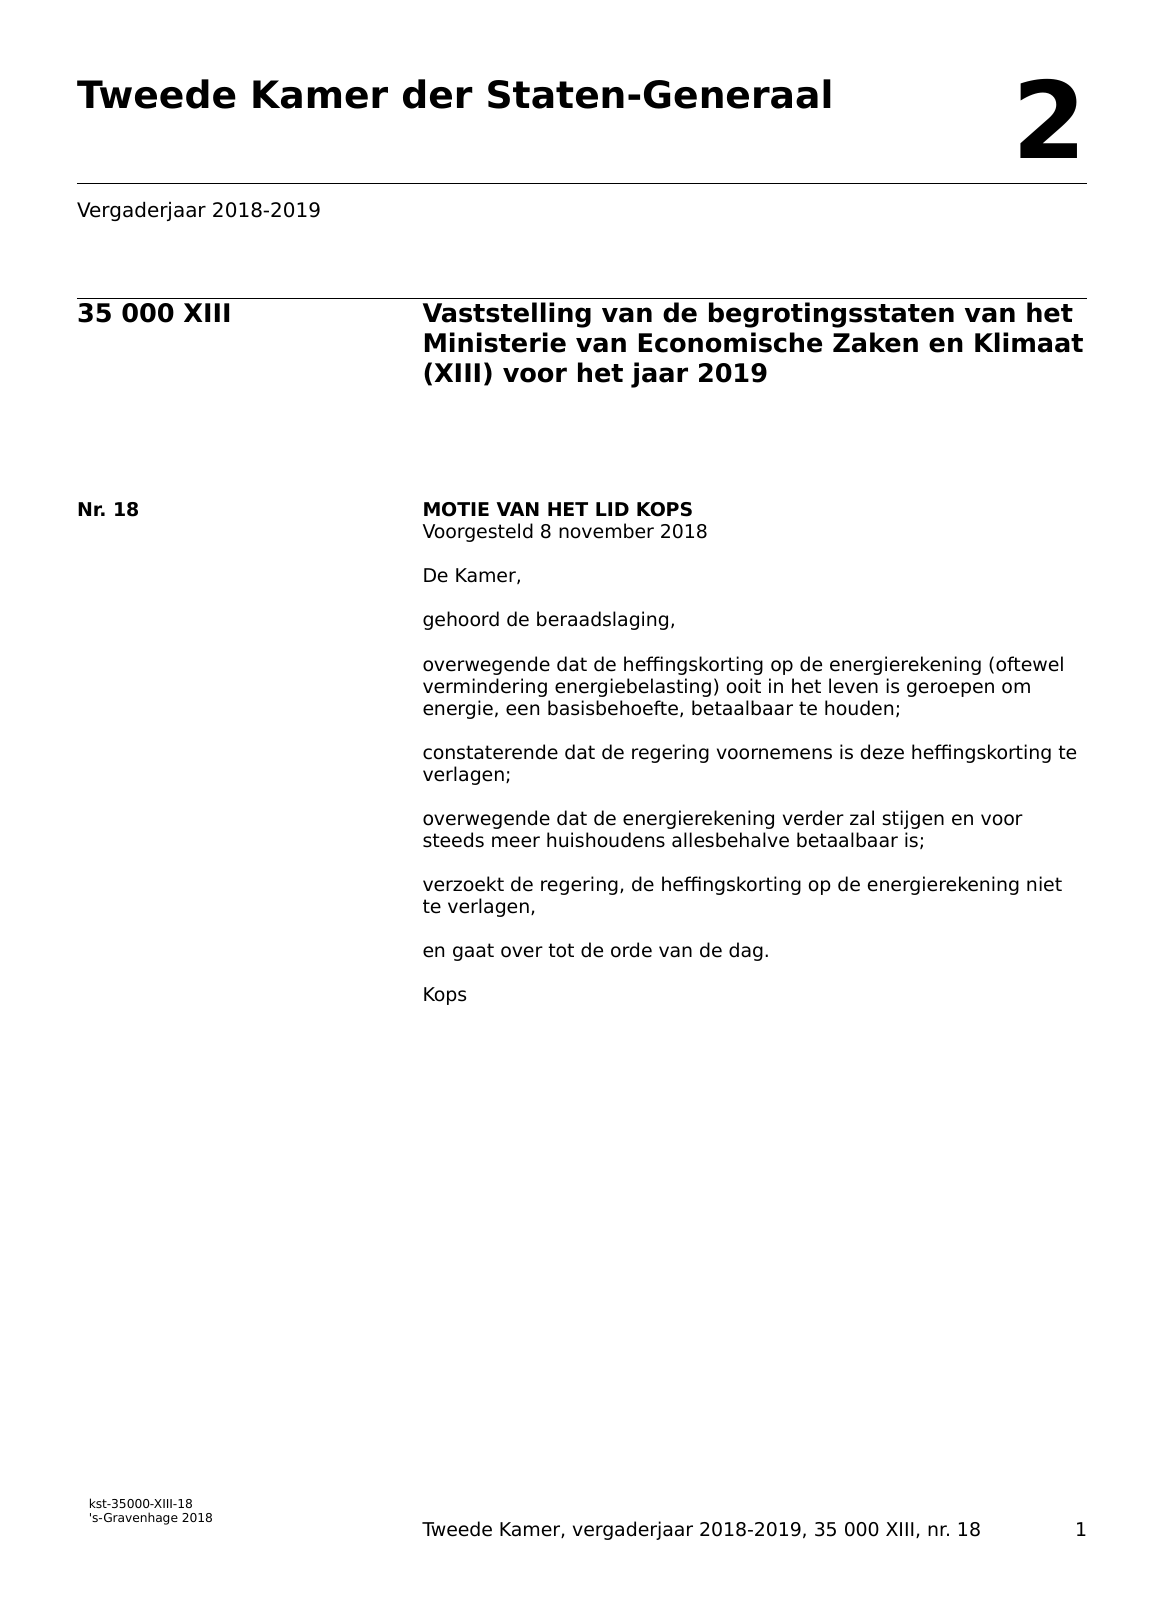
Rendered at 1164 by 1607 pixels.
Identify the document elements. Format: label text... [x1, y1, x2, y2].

text gehoord de beraadslaging, [422, 609, 1087, 631]
table_header Tweede Kamer der Staten-Generaal [77, 59, 886, 183]
text Kops [422, 984, 1087, 1006]
text De Kamer, [422, 565, 1087, 587]
text Voorgesteld 8 november 2018 [422, 521, 1087, 543]
table_header 2 [886, 59, 1087, 183]
subtitle 35 000 XIII Vaststelling van de begrotingsstaten van het Ministerie van Economische Zaken en Klimaat (XIII) voor het jaar 2019 [77, 299, 1087, 388]
text overwegende dat de energierekening verder zal stijgen en voor steeds meer huishoudens allesbehalve betaalbaar is; [422, 808, 1087, 852]
table_cell Vergaderjaar 2018-2019 [77, 184, 1087, 298]
text overwegende dat de heffingskorting op de energierekening (oftewel vermindering energiebelasting) ooit in het leven is geroepen om energie, een basisbehoefte, betaalbaar te houden; [422, 653, 1087, 719]
text kst-35000-XIII-18 [88, 1497, 323, 1511]
subtitle Nr. 18 MOTIE VAN HET LID KOPS [77, 499, 1087, 521]
text constaterende dat de regering voornemens is deze heffingskorting te verlagen; [422, 742, 1087, 786]
text en gaat over tot de orde van de dag. [422, 940, 1087, 962]
text verzoekt de regering, de heffingskorting op de energierekening niet te verlagen, [422, 874, 1087, 918]
text 's-Gravenhage 2018 [88, 1511, 323, 1525]
